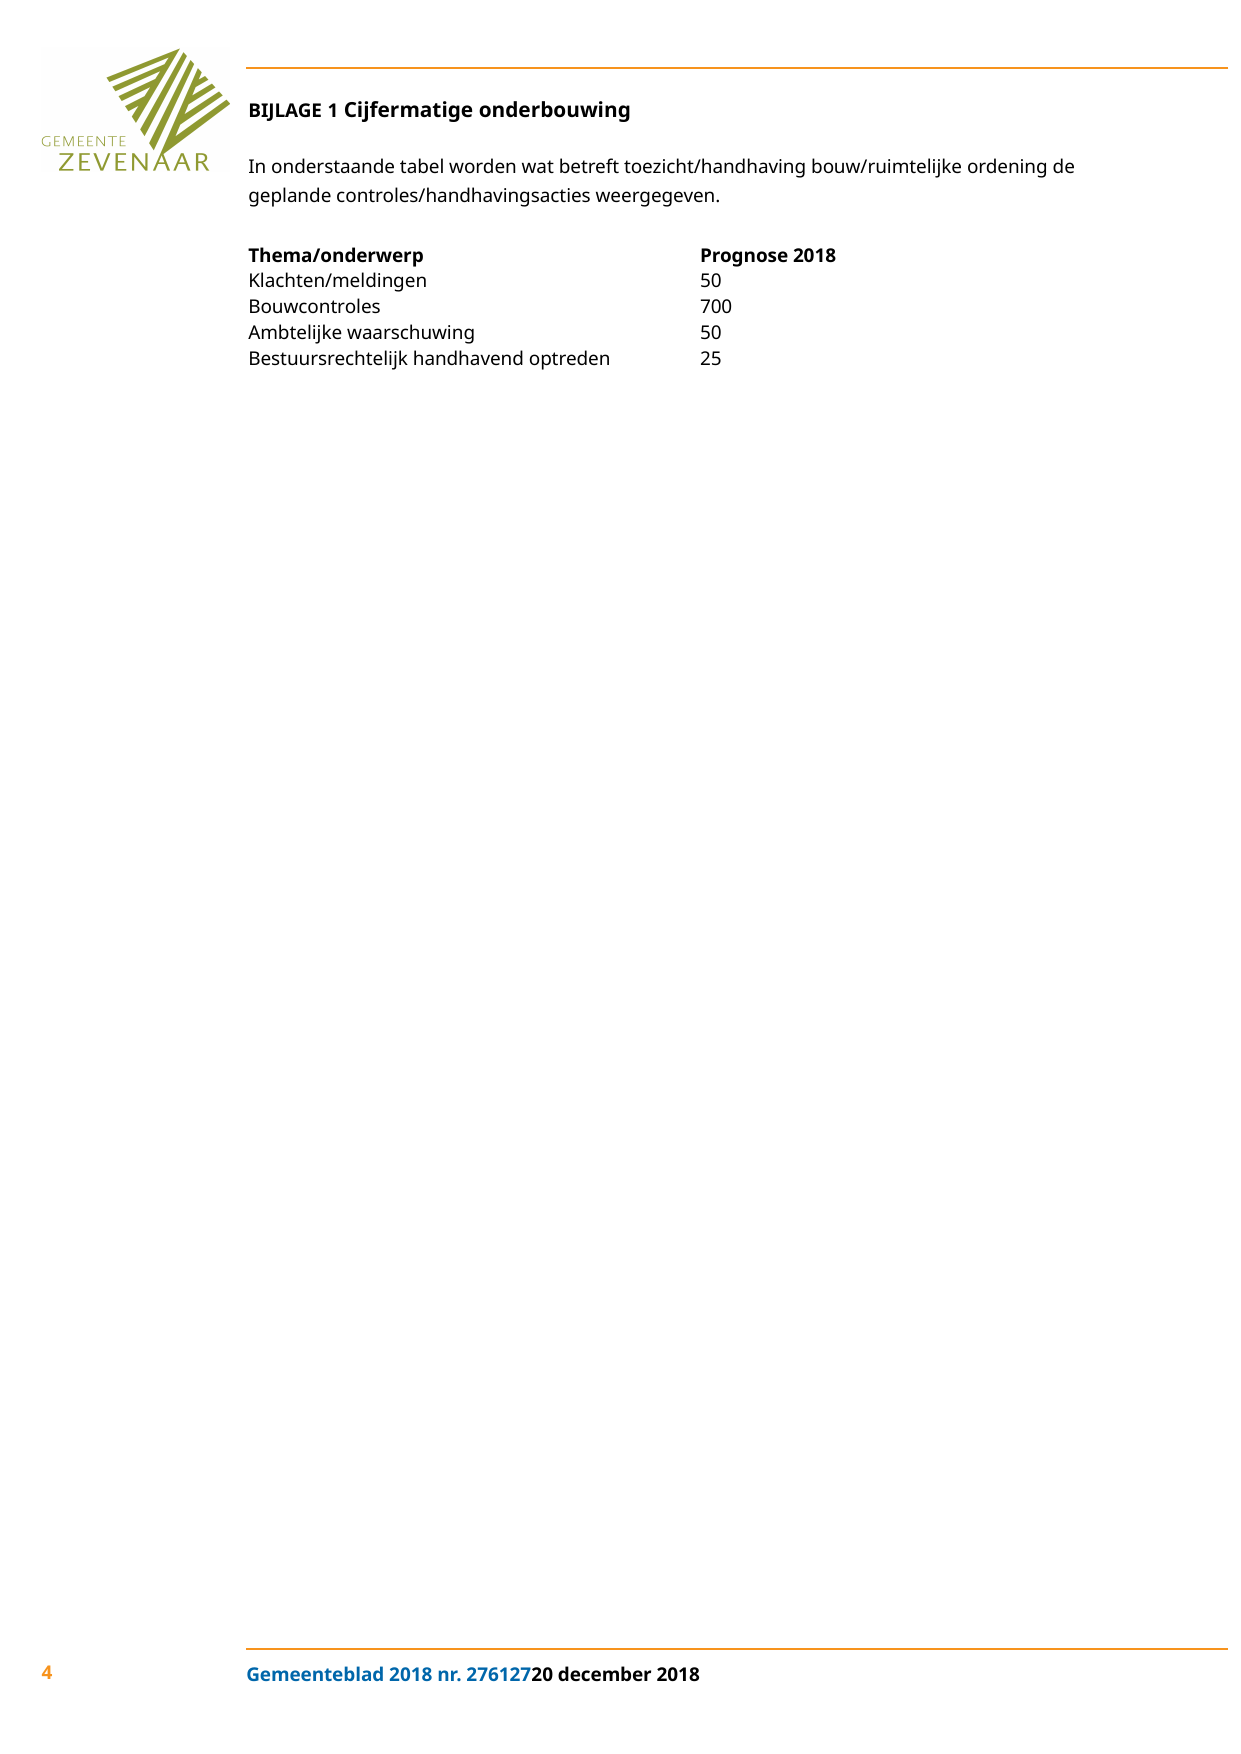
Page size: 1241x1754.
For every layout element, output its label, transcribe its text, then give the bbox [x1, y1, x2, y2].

table_cell 50 [700, 268, 1152, 293]
table_header Thema/onderwerp [248, 242, 700, 267]
table_cell 700 [700, 293, 1152, 319]
text In onderstaande tabel worden wat betreft toezicht/handhaving bouw/ruimtelijke ordening de geplande controles/handhavingsacties weergegeven. [248, 153, 1152, 208]
table_cell 50 [700, 319, 1152, 345]
text BIJLAGE 1 Cijfermatige onderbouwing [248, 95, 1152, 123]
table_header Prognose 2018 [700, 242, 1152, 267]
table_cell 25 [700, 345, 1152, 370]
table_cell Ambtelijke waarschuwing [248, 319, 700, 345]
picture [41, 47, 231, 172]
table_cell Bestuursrechtelijk handhavend optreden [248, 345, 700, 370]
table_cell Klachten/meldingen [248, 268, 700, 293]
table_cell Bouwcontroles [248, 293, 700, 319]
